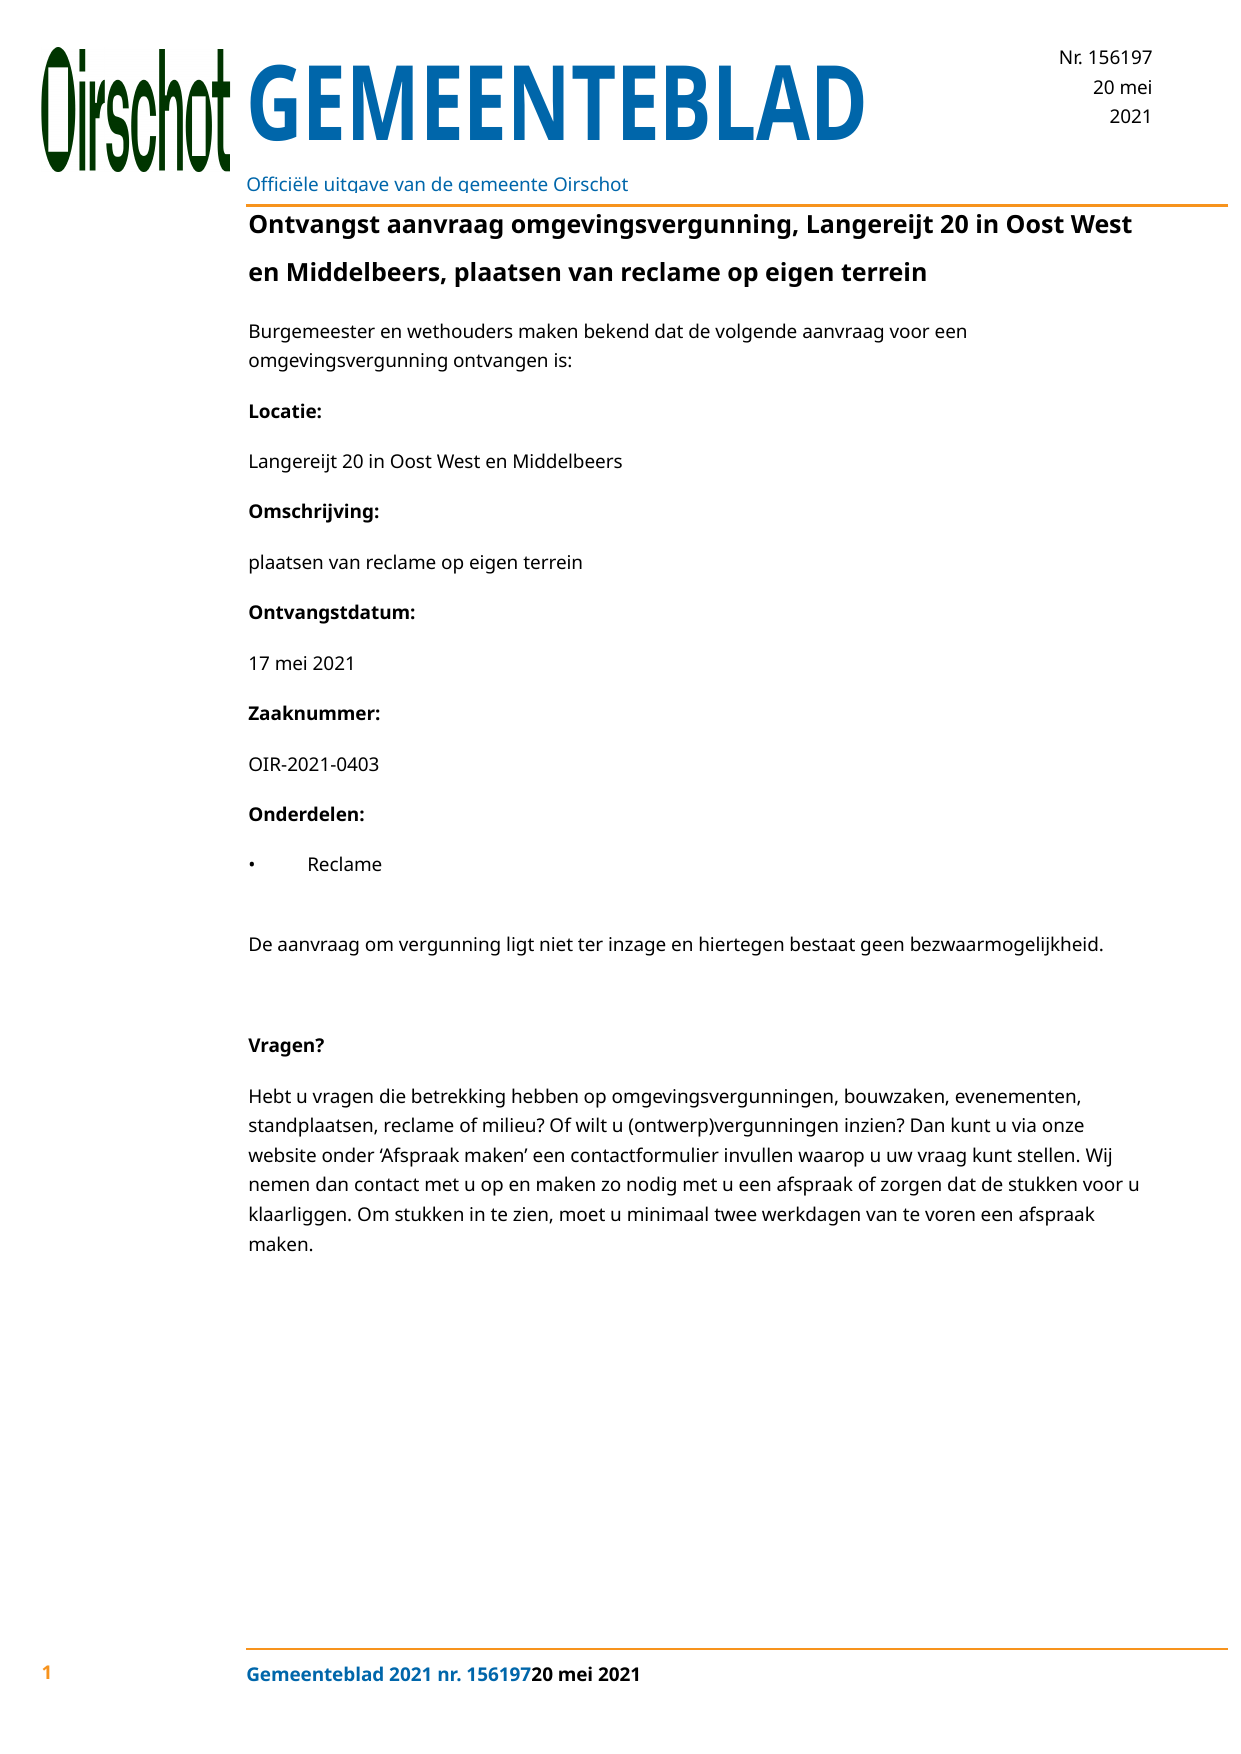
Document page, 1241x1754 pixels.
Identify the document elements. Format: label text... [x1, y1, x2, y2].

text plaatsen van reclame op eigen terrein [248, 549, 1152, 575]
text OIR-2021-0403 [248, 751, 1152, 777]
text Hebt u vragen die betrekking hebben op omgevingsvergunningen, bouwzaken, evenementen, standplaatsen, reclame of milieu? Of wilt u (ontwerp)vergunningen inzien? Dan kunt u via onze website onder ‘Afspraak maken’ een contactformulier invullen waarop u uw vraag kunt stellen. Wij nemen dan contact met u op en maken zo nodig met u een afspraak of zorgen dat de stukken voor u klaarliggen. Om stukken in te zien, moet u minimaal twee werkdagen van te voren een afspraak maken. [248, 1083, 1152, 1257]
list Reclame [248, 852, 1152, 877]
text 17 mei 2021 [248, 650, 1152, 676]
text Burgemeester en wethouders maken bekend dat de volgende aanvraag voor een omgevingsvergunning ontvangen is: [248, 318, 1152, 373]
text Onderdelen: [248, 801, 1152, 827]
text Omschrijving: [248, 499, 1152, 524]
text Zaaknummer: [248, 700, 1152, 726]
text Locatie: [248, 398, 1152, 424]
text Ontvangstdatum: [248, 599, 1152, 625]
text Langereijt 20 in Oost West en Middelbeers [248, 448, 1152, 474]
text Ontvangst aanvraag omgevingsvergunning, Langereijt 20 in Oost West en Middelbeers, plaatsen van reclame op eigen terrein [248, 207, 1152, 288]
picture [41, 47, 231, 172]
text De aanvraag om vergunning ligt niet ter inzage en hiertegen bestaat geen bezwaarmogelijkheid. [248, 932, 1152, 957]
text Vragen? [248, 1032, 1152, 1058]
